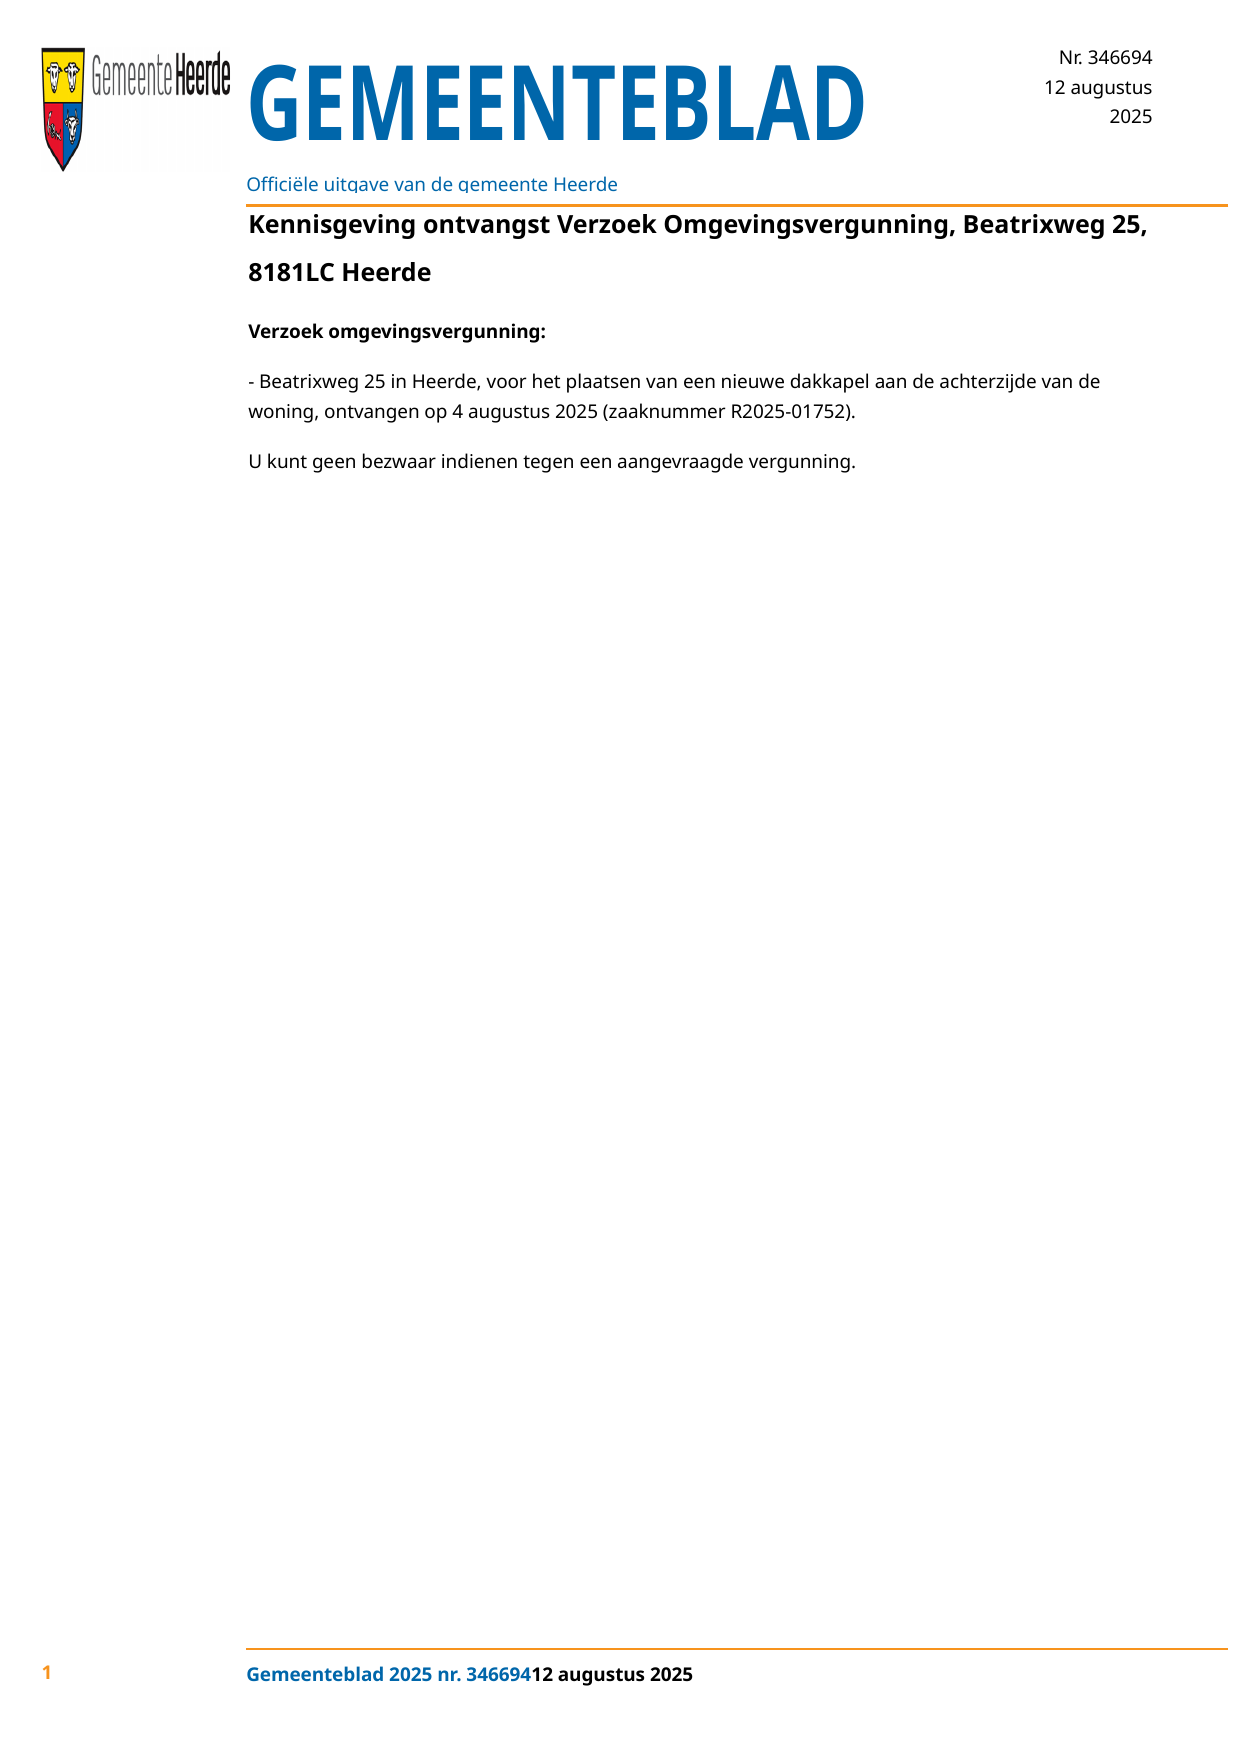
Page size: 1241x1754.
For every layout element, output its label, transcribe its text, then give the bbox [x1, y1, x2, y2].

text Kennisgeving ontvangst Verzoek Omgevingsvergunning, Beatrixweg 25, 8181LC Heerde [248, 207, 1152, 288]
text Verzoek omgevingsvergunning: [248, 318, 1152, 344]
text U kunt geen bezwaar indienen tegen een aangevraagde vergunning. [248, 448, 1152, 474]
text - Beatrixweg 25 in Heerde, voor het plaatsen van een nieuwe dakkapel aan de achterzijde van de woning, ontvangen op 4 augustus 2025 (zaaknummer R2025-01752). [248, 368, 1152, 424]
picture [41, 47, 231, 172]
